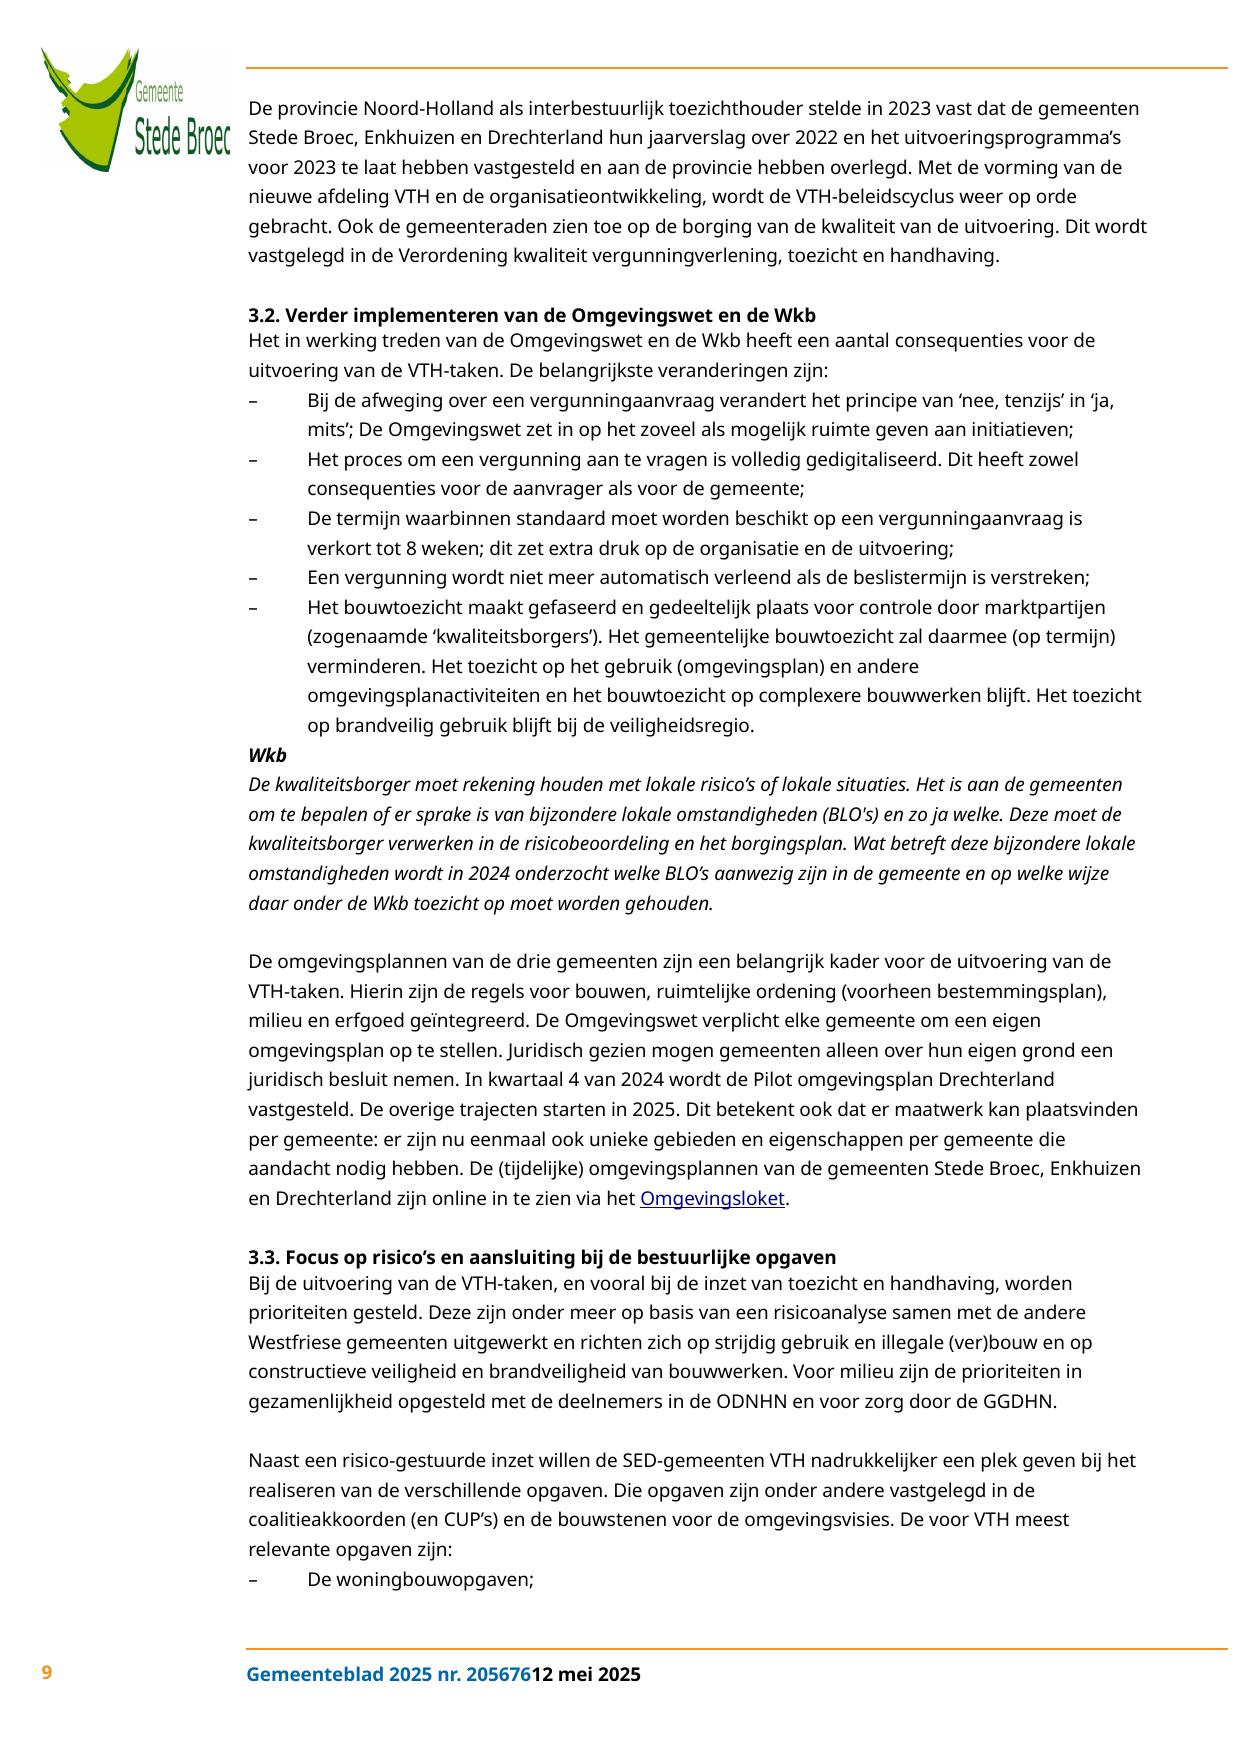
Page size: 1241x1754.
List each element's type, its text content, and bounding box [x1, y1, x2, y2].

text Naast een risico-gestuurde inzet willen de SED-gemeenten VTH nadrukkelijker een plek geven bij het realiseren van de verschillende opgaven. Die opgaven zijn onder andere vastgelegd in de coalitieakkoorden (en CUP’s) en de bouwstenen voor de omgevingsvisies. De voor VTH meest relevante opgaven zijn: [248, 1447, 1152, 1562]
table_header Wkb De kwaliteitsborger moet rekening houden met lokale risico’s of lokale situaties. Het is aan de gemeenten om te bepalen of er sprake is van bijzondere lokale omstandigheden (BLO's) en zo ja welke. Deze moet de kwaliteitsborger verwerken in de risicobeoordeling en het borgingsplan. Wat betreft deze bijzondere lokale omstandigheden wordt in 2024 onderzocht welke BLO’s aanwezig zijn in de gemeente en op welke wijze daar onder de Wkb toezicht op moet worden gehouden. [248, 742, 1152, 916]
text De omgevingsplannen van de drie gemeenten zijn een belangrijk kader voor de uitvoering van de VTH-taken. Hierin zijn de regels voor bouwen, ruimtelijke ordening (voorheen bestemmingsplan), milieu en erfgoed geïntegreerd. De Omgevingswet verplicht elke gemeente om een eigen omgevingsplan op te stellen. Juridisch gezien mogen gemeenten alleen over hun eigen grond een juridisch besluit nemen. In kwartaal 4 van 2024 wordt de Pilot omgevingsplan Drechterland vastgesteld. De overige trajecten starten in 2025. Dit betekent ook dat er maatwerk kan plaatsvinden per gemeente: er zijn nu eenmaal ook unieke gebieden en eigenschappen per gemeente die aandacht nodig hebben. De (tijdelijke) omgevingsplannen van de gemeenten Stede Broec, Enkhuizen en Drechterland zijn online in te zien via het Omgevingsloket. [248, 948, 1152, 1211]
text De provincie Noord-Holland als interbestuurlijk toezichthouder stelde in 2023 vast dat de gemeenten Stede Broec, Enkhuizen en Drechterland hun jaarverslag over 2022 en het uitvoeringsprogramma’s voor 2023 te laat hebben vastgesteld en aan de provincie hebben overlegd. Met de vorming van de nieuwe afdeling VTH en de organisatieontwikkeling, wordt de VTH-beleidscyclus weer op orde gebracht. Ook de gemeenteraden zien toe op de borging van de kwaliteit van de uitvoering. Dit wordt vastgelegd in de Verordening kwaliteit vergunningverlening, toezicht en handhaving. [248, 95, 1152, 268]
list De woningbouwopgaven; [248, 1566, 1152, 1591]
text Bij de uitvoering van de VTH-taken, en vooral bij de inzet van toezicht en handhaving, worden prioriteiten gesteld. Deze zijn onder meer op basis van een risicoanalyse samen met de andere Westfriese gemeenten uitgewerkt en richten zich op strijdig gebruik en illegale (ver)bouw en op constructieve veiligheid en brandveiligheid van bouwwerken. Voor milieu zijn de prioriteiten in gezamenlijkheid opgesteld met de deelnemers in de ODNHN en voor zorg door de GGDHN. [248, 1270, 1152, 1414]
list Het proces om een vergunning aan te vragen is volledig gedigitaliseerd. Dit heeft zowel consequenties voor de aanvrager als voor de gemeente; [248, 446, 1152, 501]
list De termijn waarbinnen standaard moet worden beschikt op een vergunningaanvraag is verkort tot 8 weken; dit zet extra druk op de organisatie en de uitvoering; [248, 505, 1152, 560]
text Het in werking treden van de Omgevingswet en de Wkb heeft een aantal consequenties voor de uitvoering van de VTH-taken. De belangrijkste veranderingen zijn: [248, 328, 1152, 383]
text 3.3. Focus op risico’s en aansluiting bij de bestuurlijke opgaven [248, 1244, 1152, 1270]
list Een vergunning wordt niet meer automatisch verleend als de beslistermijn is verstreken; [248, 564, 1152, 590]
list Bij de afweging over een vergunningaanvraag verandert het principe van ‘nee, tenzijs’ in ‘ja, mits’; De Omgevingswet zet in op het zoveel als mogelijk ruimte geven aan initiatieven; [248, 387, 1152, 442]
text 3.2. Verder implementeren van de Omgevingswet en de Wkb [248, 302, 1152, 328]
list Het bouwtoezicht maakt gefaseerd en gedeeltelijk plaats voor controle door marktpartijen (zogenaamde ‘kwaliteitsborgers’). Het gemeentelijke bouwtoezicht zal daarmee (op termijn) verminderen. Het toezicht op het gebruik (omgevingsplan) en andere omgevingsplanactiviteiten en het bouwtoezicht op complexere bouwwerken blijft. Het toezicht op brandveilig gebruik blijft bij de veiligheidsregio. [248, 594, 1152, 738]
picture [41, 47, 231, 172]
